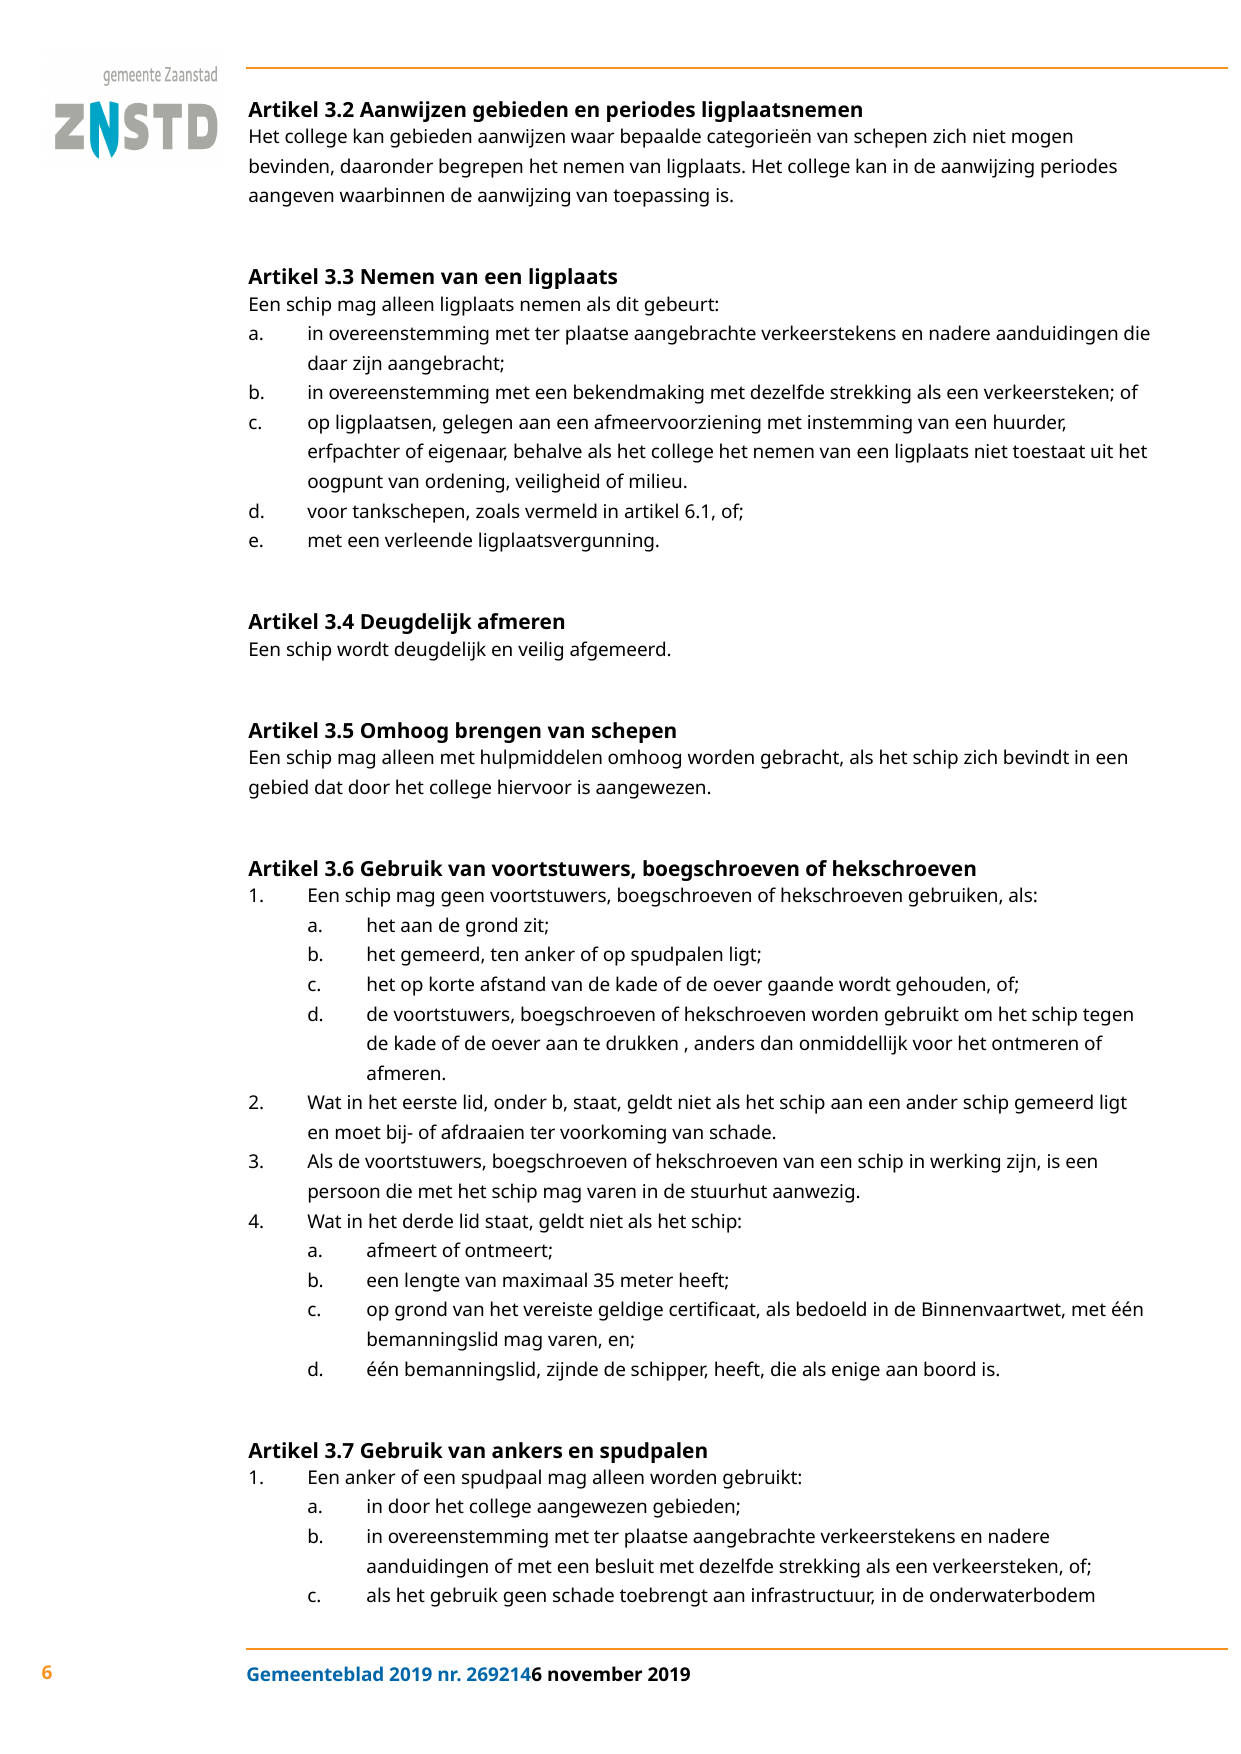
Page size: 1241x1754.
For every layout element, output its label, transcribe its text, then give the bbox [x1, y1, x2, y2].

text Artikel 3.7 Gebruik van ankers en spudpalen [248, 1436, 1152, 1464]
text Artikel 3.2 Aanwijzen gebieden en periodes ligplaatsnemen [248, 95, 1152, 123]
list in overeenstemming met ter plaatse aangebrachte verkeerstekens en nadere aanduidingen die daar zijn aangebracht; [248, 320, 1152, 376]
text Het college kan gebieden aanwijzen waar bepaalde categorieën van schepen zich niet mogen bevinden, daaronder begrepen het nemen van ligplaats. Het college kan in de aanwijzing periodes aangeven waarbinnen de aanwijzing van toepassing is. [248, 123, 1152, 208]
list Wat in het eerste lid, onder b, staat, geldt niet als het schip aan een ander schip gemeerd ligt en moet bij- of afdraaien ter voorkoming van schade. [248, 1089, 1152, 1145]
list voor tankschepen, zoals vermeld in artikel 6.1, of; [248, 498, 1152, 524]
list afmeert of ontmeert; [307, 1237, 1152, 1263]
text Een schip mag alleen ligplaats nemen als dit gebeurt: [248, 291, 1152, 317]
list het op korte afstand van de kade of de oever gaande wordt gehouden, of; [307, 971, 1152, 997]
list op grond van het vereiste geldige certificaat, als bedoeld in de Binnenvaartwet, met één bemanningslid mag varen, en; [307, 1297, 1152, 1352]
list met een verleende ligplaatsvergunning. [248, 527, 1152, 553]
list in overeenstemming met een bekendmaking met dezelfde strekking als een verkeersteken; of [248, 379, 1152, 405]
list de voortstuwers, boegschroeven of hekschroeven worden gebruikt om het schip tegen de kade of de oever aan te drukken , anders dan onmiddellijk voor het ontmeren of afmeren. [307, 1001, 1152, 1086]
text Artikel 3.4 Deugdelijk afmeren [248, 607, 1152, 636]
list Een anker of een spudpaal mag alleen worden gebruikt: [248, 1464, 1152, 1490]
list het gemeerd, ten anker of op spudpalen ligt; [307, 942, 1152, 967]
text Artikel 3.6 Gebruik van voortstuwers, boegschroeven of hekschroeven [248, 854, 1152, 882]
list één bemanningslid, zijnde de schipper, heeft, die als enige aan boord is. [307, 1356, 1152, 1381]
text Artikel 3.3 Nemen van een ligplaats [248, 262, 1152, 291]
list op ligplaatsen, gelegen aan een afmeervoorziening met instemming van een huurder, erfpachter of eigenaar, behalve als het college het nemen van een ligplaats niet toestaat uit het oogpunt van ordening, veiligheid of milieu. [248, 409, 1152, 494]
list Een schip mag geen voortstuwers, boegschroeven of hekschroeven gebruiken, als: [248, 882, 1152, 908]
text Een schip wordt deugdelijk en veilig afgemeerd. [248, 636, 1152, 662]
list in overeenstemming met ter plaatse aangebrachte verkeerstekens en nadere aanduidingen of met een besluit met dezelfde strekking als een verkeersteken, of; [307, 1523, 1152, 1579]
text Artikel 3.5 Omhoog brengen van schepen [248, 716, 1152, 744]
list Wat in het derde lid staat, geldt niet als het schip: [248, 1208, 1152, 1233]
list het aan de grond zit; [307, 912, 1152, 938]
list als het gebruik geen schade toebrengt aan infrastructuur, in de onderwaterbodem [307, 1582, 1152, 1608]
text Een schip mag alleen met hulpmiddelen omhoog worden gebracht, als het schip zich bevindt in een gebied dat door het college hiervoor is aangewezen. [248, 744, 1152, 800]
list Als de voortstuwers, boegschroeven of hekschroeven van een schip in werking zijn, is een persoon die met het schip mag varen in de stuurhut aanwezig. [248, 1149, 1152, 1204]
list een lengte van maximaal 35 meter heeft; [307, 1267, 1152, 1293]
list in door het college aangewezen gebieden; [307, 1494, 1152, 1519]
picture [41, 47, 231, 172]
